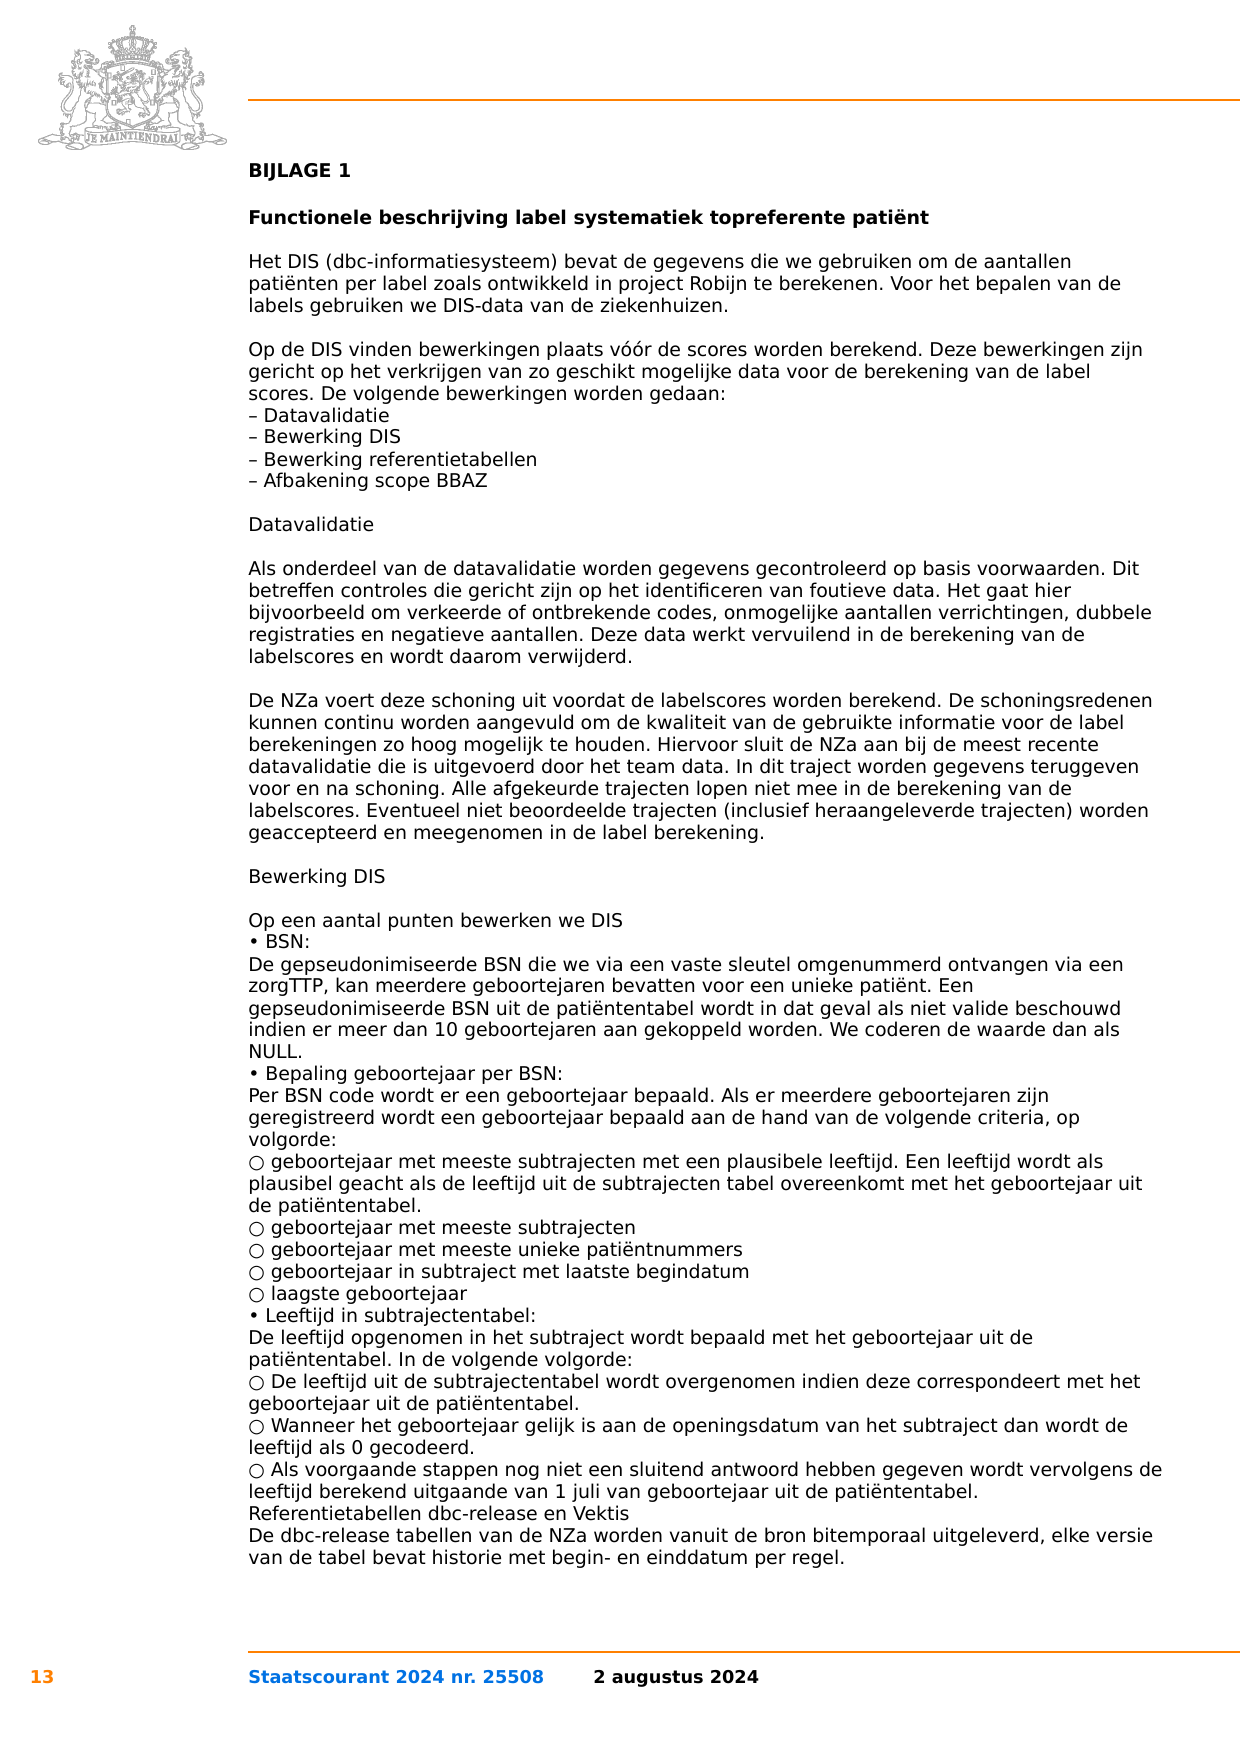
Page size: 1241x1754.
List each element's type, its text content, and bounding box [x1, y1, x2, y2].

text – Afbakening scope BBAZ [248, 470, 1163, 492]
text ○ geboortejaar in subtraject met laatste begindatum [248, 1261, 1163, 1283]
text Op de DIS vinden bewerkingen plaats vóór de scores worden berekend. Deze bewerkingen zijn gericht op het verkrijgen van zo geschikt mogelijke data voor de berekening van de label scores. De volgende bewerkingen worden gedaan: [248, 338, 1163, 404]
subtitle Datavalidatie [248, 514, 1163, 536]
text Per BSN code wordt er een geboortejaar bepaald. Als er meerdere geboortejaren zijn geregistreerd wordt een geboortejaar bepaald aan de hand van de volgende criteria, op volgorde: [248, 1085, 1163, 1151]
text – Bewerking DIS [248, 426, 1163, 448]
text • Bepaling geboortejaar per BSN: [248, 1063, 1163, 1085]
picture [38, 25, 227, 150]
text • BSN: [248, 931, 1163, 953]
subtitle Bewerking DIS [248, 866, 1163, 888]
subtitle Functionele beschrijving label systematiek topreferente patiënt [248, 207, 1163, 229]
text ○ geboortejaar met meeste unieke patiëntnummers [248, 1239, 1163, 1261]
text De dbc-release tabellen van de NZa worden vanuit de bron bitemporaal uitgeleverd, elke versie van de tabel bevat historie met begin- en einddatum per regel. [248, 1525, 1163, 1569]
text ○ geboortejaar met meeste subtrajecten met een plausibele leeftijd. Een leeftijd wordt als plausibel geacht als de leeftijd uit de subtrajecten tabel overeenkomt met het geboortejaar uit de patiëntentabel. [248, 1151, 1163, 1217]
text – Bewerking referentietabellen [248, 448, 1163, 470]
text ○ laagste geboortejaar [248, 1283, 1163, 1305]
text ○ geboortejaar met meeste subtrajecten [248, 1217, 1163, 1239]
text • Leeftijd in subtrajectentabel: [248, 1305, 1163, 1327]
text De leeftijd opgenomen in het subtraject wordt bepaald met het geboortejaar uit de patiëntentabel. In de volgende volgorde: [248, 1327, 1163, 1371]
text Als onderdeel van de datavalidatie worden gegevens gecontroleerd op basis voorwaarden. Dit betreffen controles die gericht zijn op het identificeren van foutieve data. Het gaat hier bijvoorbeeld om verkeerde of ontbrekende codes, onmogelijke aantallen verrichtingen, dubbele registraties en negatieve aantallen. Deze data werkt vervuilend in de berekening van de labelscores en wordt daarom verwijderd. [248, 558, 1163, 668]
text – Datavalidatie [248, 404, 1163, 426]
text ○ Als voorgaande stappen nog niet een sluitend antwoord hebben gegeven wordt vervolgens de leeftijd berekend uitgaande van 1 juli van geboortejaar uit de patiëntentabel. [248, 1459, 1163, 1503]
text ○ De leeftijd uit de subtrajectentabel wordt overgenomen indien deze correspondeert met het geboortejaar uit de patiëntentabel. [248, 1371, 1163, 1415]
text ○ Wanneer het geboortejaar gelijk is aan de openingsdatum van het subtraject dan wordt de leeftijd als 0 gecodeerd. [248, 1415, 1163, 1459]
text De gepseudonimiseerde BSN die we via een vaste sleutel omgenummerd ontvangen via een zorgTTP, kan meerdere geboortejaren bevatten voor een unieke patiënt. Een gepseudonimiseerde BSN uit de patiëntentabel wordt in dat geval als niet valide beschouwd indien er meer dan 10 geboortejaren aan gekoppeld worden. We coderen de waarde dan als NULL. [248, 953, 1163, 1063]
text Op een aantal punten bewerken we DIS [248, 909, 1163, 931]
text De NZa voert deze schoning uit voordat de labelscores worden berekend. De schoningsredenen kunnen continu worden aangevuld om de kwaliteit van de gebruikte informatie voor de label berekeningen zo hoog mogelijk te houden. Hiervoor sluit de NZa aan bij de meest recente datavalidatie die is uitgevoerd door het team data. In dit traject worden gegevens teruggeven voor en na schoning. Alle afgekeurde trajecten lopen niet mee in de berekening van de labelscores. Eventueel niet beoordeelde trajecten (inclusief heraangeleverde trajecten) worden geaccepteerd en meegenomen in de label berekening. [248, 690, 1163, 844]
text Het DIS (dbc-informatiesysteem) bevat de gegevens die we gebruiken om de aantallen patiënten per label zoals ontwikkeld in project Robijn te berekenen. Voor het bepalen van de labels gebruiken we DIS-data van de ziekenhuizen. [248, 251, 1163, 317]
subtitle BIJLAGE 1 [248, 160, 1163, 182]
text Referentietabellen dbc-release en Vektis [248, 1503, 1163, 1525]
